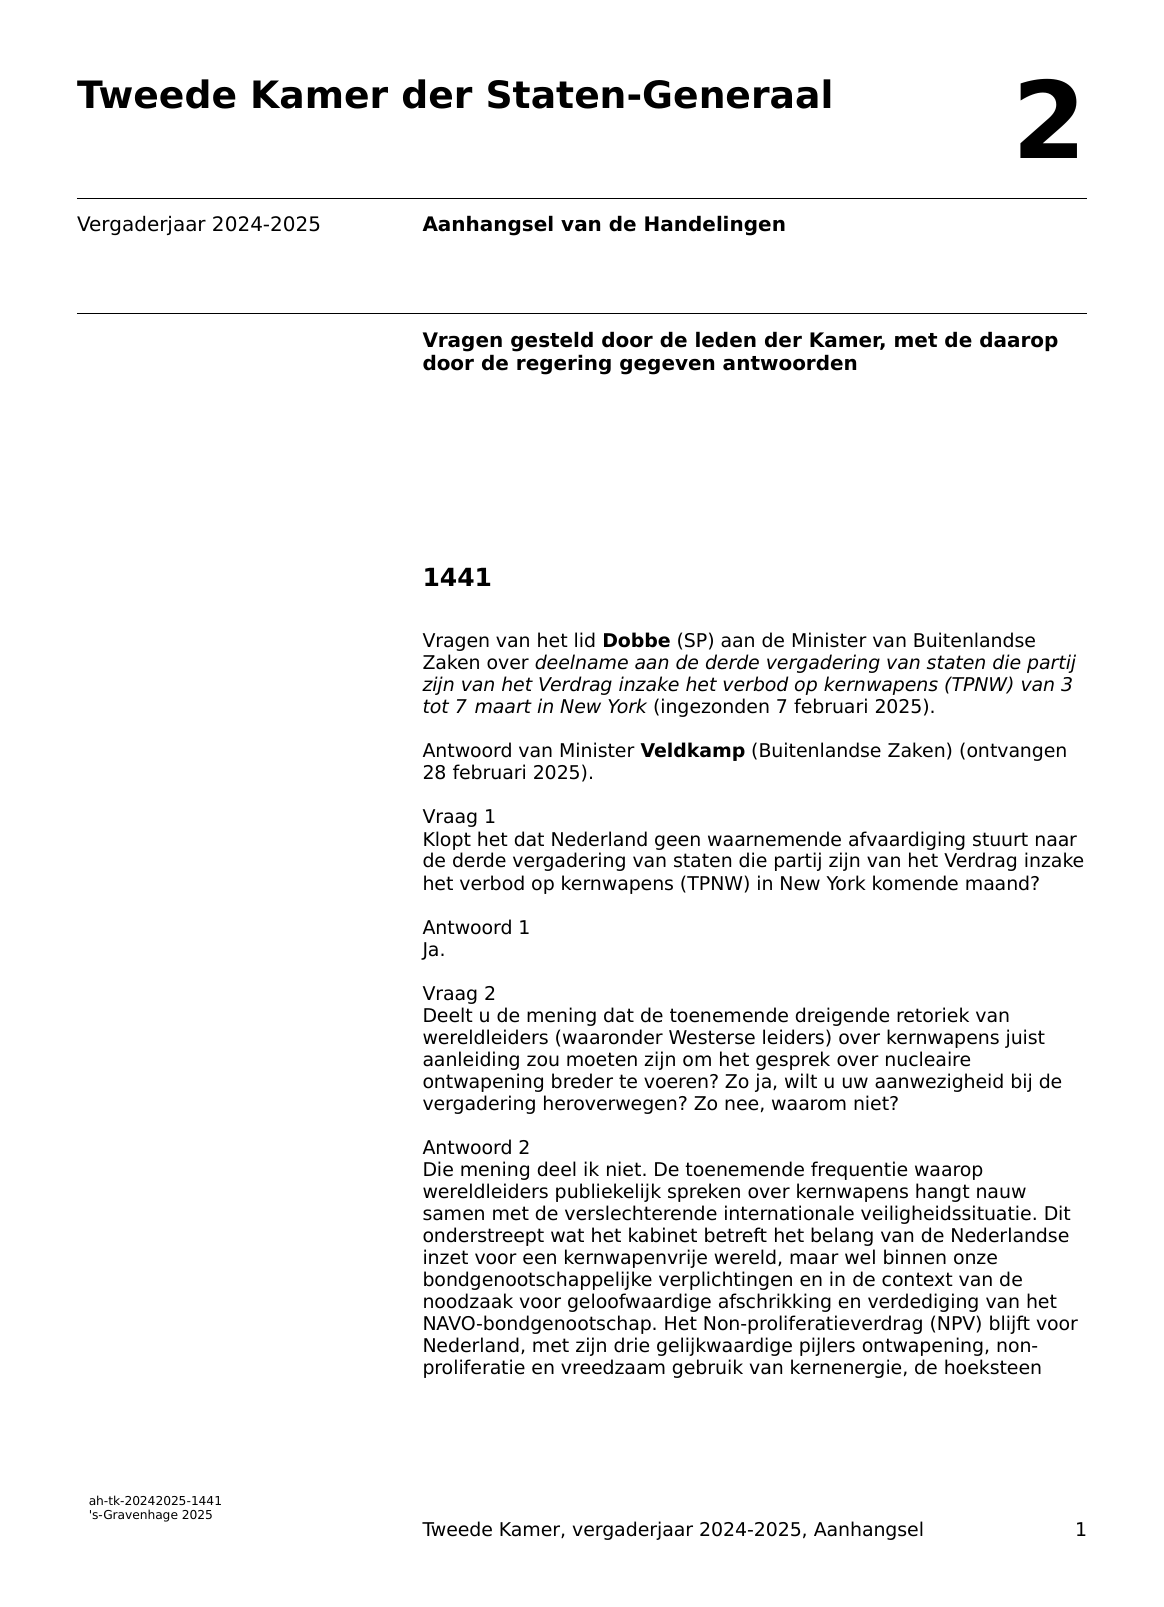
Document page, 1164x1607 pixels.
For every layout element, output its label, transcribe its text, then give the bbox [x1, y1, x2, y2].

table_cell [77, 314, 422, 375]
text Ja. [422, 938, 1087, 961]
table_cell Vragen gesteld door de leden der Kamer, met de daarop door de regering gegeven antwoorden [422, 314, 1087, 375]
text Klopt het dat Nederland geen waarnemende afvaardiging stuurt naar de derde vergadering van staten die partij zijn van het Verdrag inzake het verbod op kernwapens (TPNW) in New York komende maand? [422, 828, 1087, 894]
text 1441 [422, 563, 1087, 592]
text Antwoord van Minister Veldkamp (Buitenlandse Zaken) (ontvangen 28 februari 2025). [422, 740, 1087, 784]
text Antwoord 2 [422, 1137, 1087, 1159]
table_cell Vergaderjaar 2024-2025 [77, 199, 422, 313]
table_header Tweede Kamer der Staten-Generaal [77, 59, 886, 198]
text Vraag 2 [422, 983, 1087, 1005]
text Antwoord 1 [422, 917, 1087, 938]
table_header 2 [886, 59, 1087, 198]
table_cell Aanhangsel van de Handelingen [422, 199, 1087, 313]
text 's-Gravenhage 2025 [88, 1508, 323, 1522]
text Die mening deel ik niet. De toenemende frequentie waarop wereldleiders publiekelijk spreken over kernwapens hangt nauw samen met de verslechterende internationale veiligheidssituatie. Dit onderstreept wat het kabinet betreft het belang van de Nederlandse inzet voor een kernwapenvrije wereld, maar wel binnen onze bondgenootschappelijke verplichtingen en in de context van de noodzaak voor geloofwaardige afschrikking en verdediging van het NAVO-bondgenootschap. Het Non-proliferatieverdrag (NPV) blijft voor Nederland, met zijn drie gelijkwaardige pijlers ontwapening, non-proliferatie en vreedzaam gebruik van kernenergie, de hoeksteen [422, 1159, 1087, 1378]
text Deelt u de mening dat de toenemende dreigende retoriek van wereldleiders (waaronder Westerse leiders) over kernwapens juist aanleiding zou moeten zijn om het gesprek over nucleaire ontwapening breder te voeren? Zo ja, wilt u uw aanwezigheid bij de vergadering heroverwegen? Zo nee, waarom niet? [422, 1005, 1087, 1114]
text Vraag 1 [422, 806, 1087, 828]
text ah-tk-20242025-1441 [88, 1494, 323, 1508]
text Vragen van het lid Dobbe (SP) aan de Minister van Buitenlandse Zaken over deelname aan de derde vergadering van staten die partij zijn van het Verdrag inzake het verbod op kernwapens (TPNW) van 3 tot 7 maart in New York (ingezonden 7 februari 2025). [422, 630, 1087, 718]
